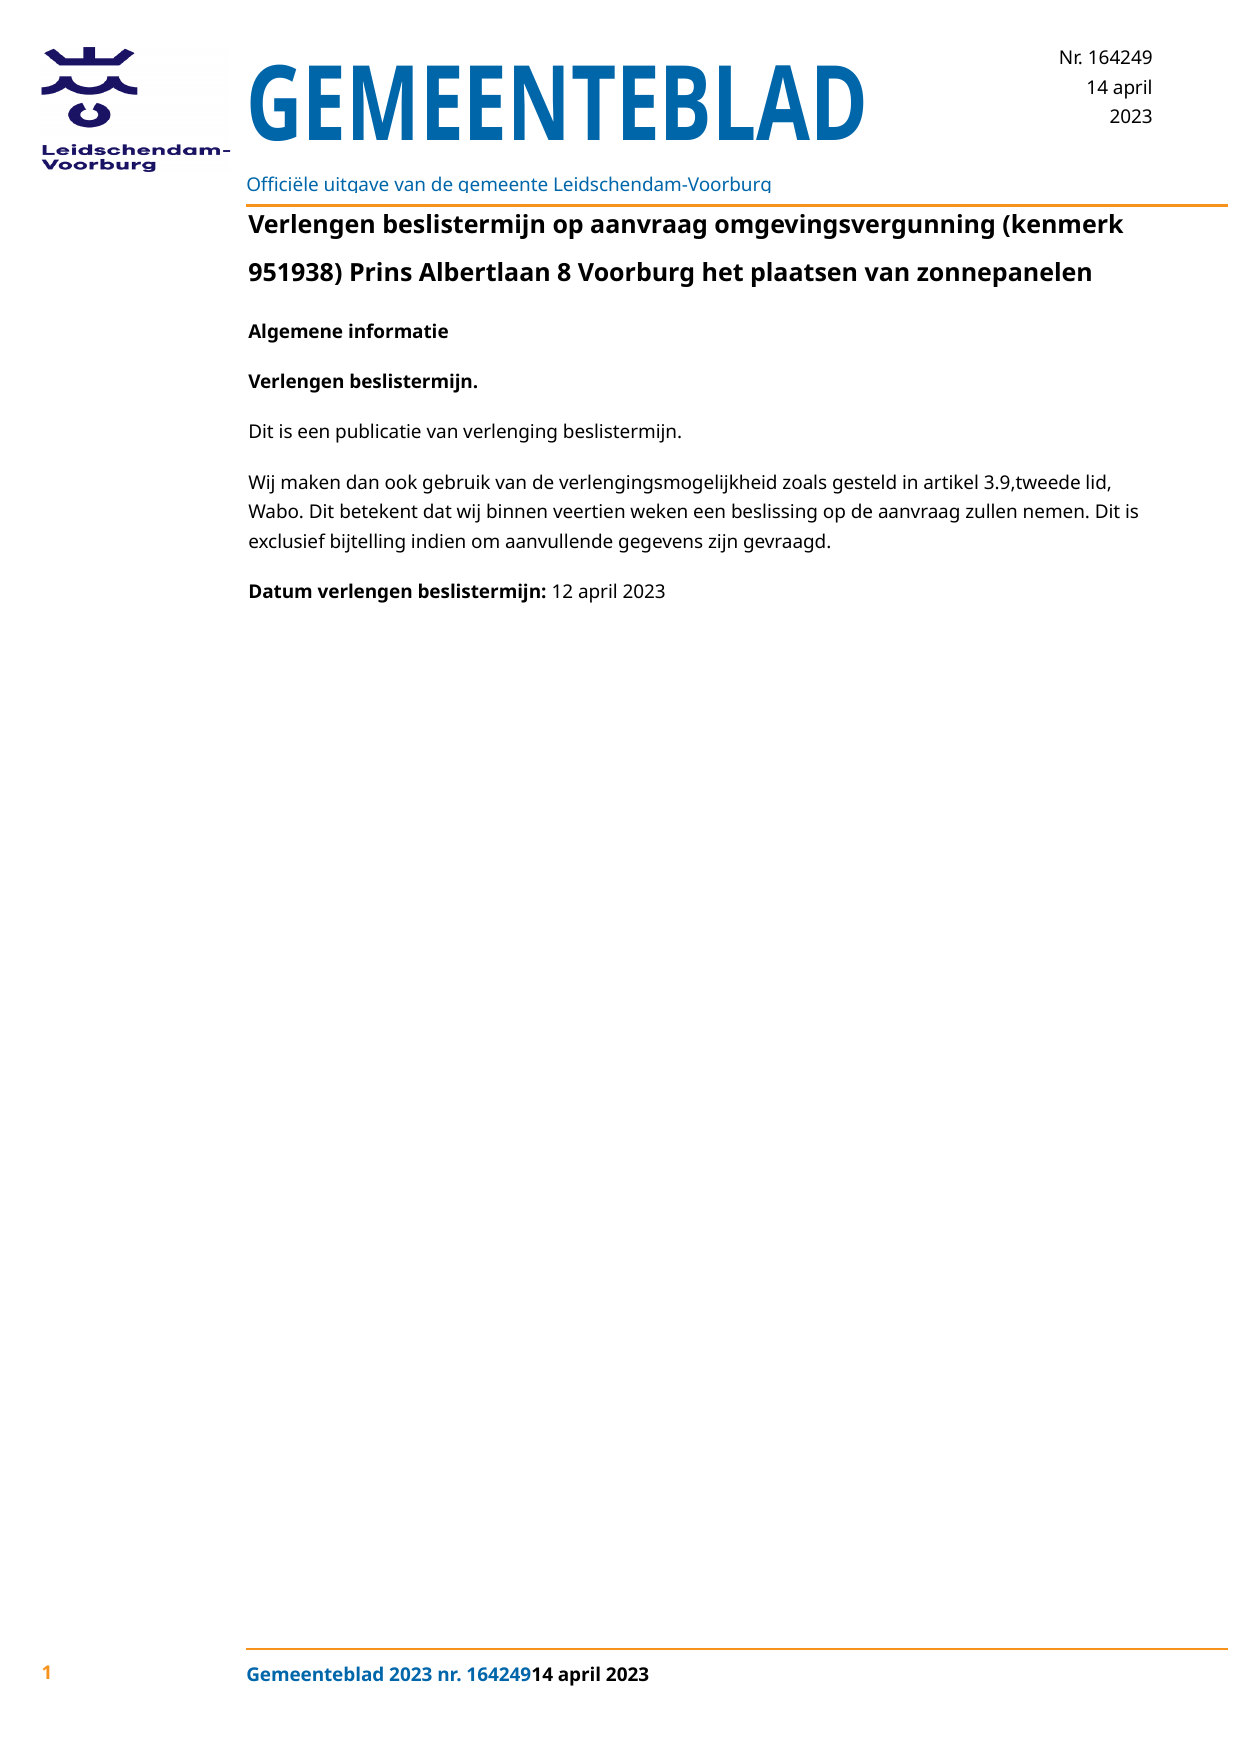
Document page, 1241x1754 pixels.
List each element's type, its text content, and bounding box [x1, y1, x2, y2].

text Dit is een publicatie van verlenging beslistermijn. [248, 419, 1152, 444]
text Verlengen beslistermijn. [248, 368, 1152, 394]
text Algemene informatie [248, 318, 1152, 344]
text Wij maken dan ook gebruik van de verlengingsmogelijkheid zoals gesteld in artikel 3.9,tweede lid, Wabo. Dit betekent dat wij binnen veertien weken een beslissing op de aanvraag zullen nemen. Dit is exclusief bijtelling indien om aanvullende gegevens zijn gevraagd. [248, 469, 1152, 554]
text Verlengen beslistermijn op aanvraag omgevingsvergunning (kenmerk 951938) Prins Albertlaan 8 Voorburg het plaatsen van zonnepanelen [248, 207, 1152, 288]
text Datum verlengen beslistermijn: 12 april 2023 [248, 579, 1152, 604]
picture [41, 47, 231, 172]
